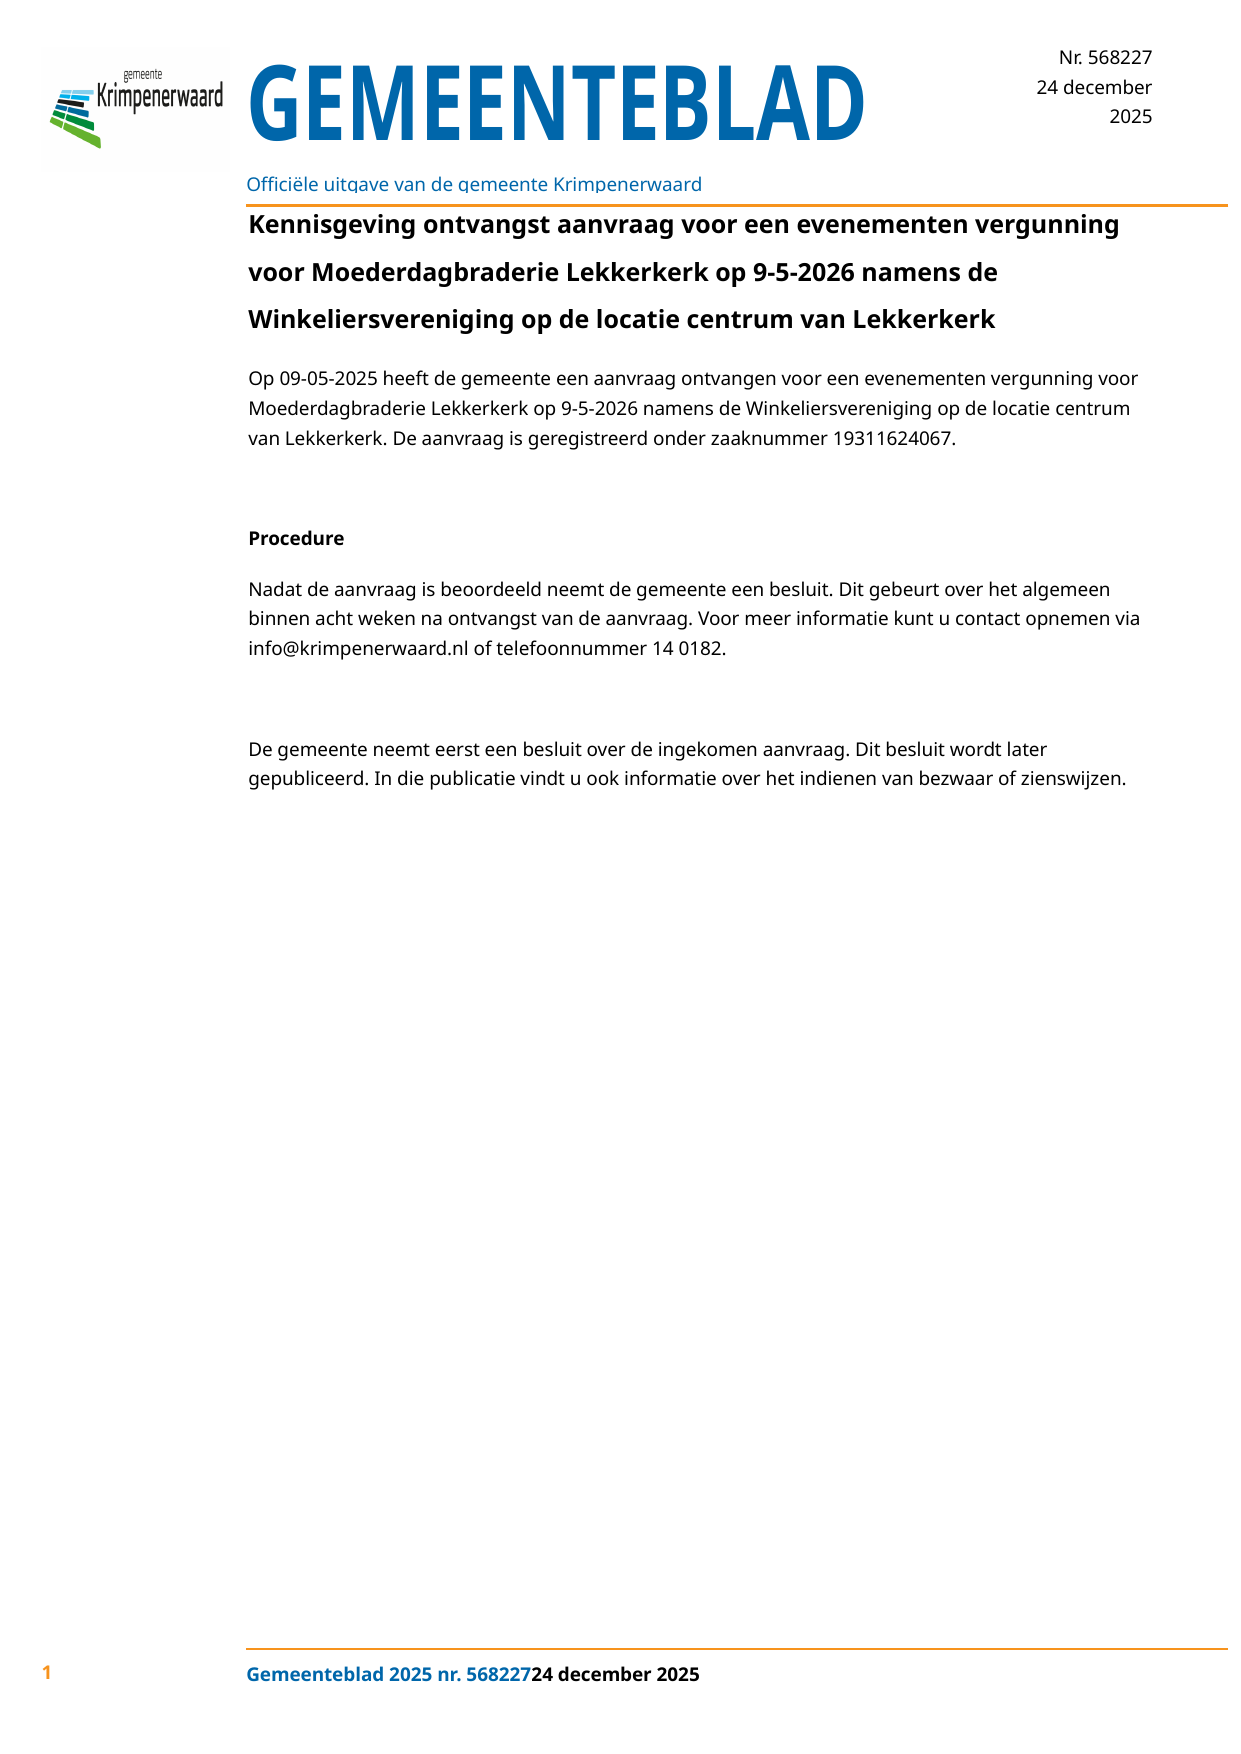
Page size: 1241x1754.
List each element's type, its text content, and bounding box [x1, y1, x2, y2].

text Procedure [248, 526, 1152, 551]
text Op 09-05-2025 heeft de gemeente een aanvraag ontvangen voor een evenementen vergunning voor Moederdagbraderie Lekkerkerk op 9-5-2026 namens de Winkeliersvereniging op de locatie centrum van Lekkerkerk. De aanvraag is geregistreerd onder zaaknummer 19311624067. [248, 366, 1152, 450]
text Nadat de aanvraag is beoordeeld neemt de gemeente een besluit. Dit gebeurt over het algemeen binnen acht weken na ontvangst van de aanvraag. Voor meer informatie kunt u contact opnemen via info@krimpenerwaard.nl of telefoonnummer 14 0182. [248, 576, 1152, 661]
text Kennisgeving ontvangst aanvraag voor een evenementen vergunning voor Moederdagbraderie Lekkerkerk op 9-5-2026 namens de Winkeliersvereniging op de locatie centrum van Lekkerkerk [248, 207, 1152, 336]
picture [41, 47, 231, 172]
text De gemeente neemt eerst een besluit over de ingekomen aanvraag. Dit besluit wordt later gepubliceerd. In die publicatie vindt u ook informatie over het indienen van bezwaar of zienswijzen. [248, 736, 1152, 791]
